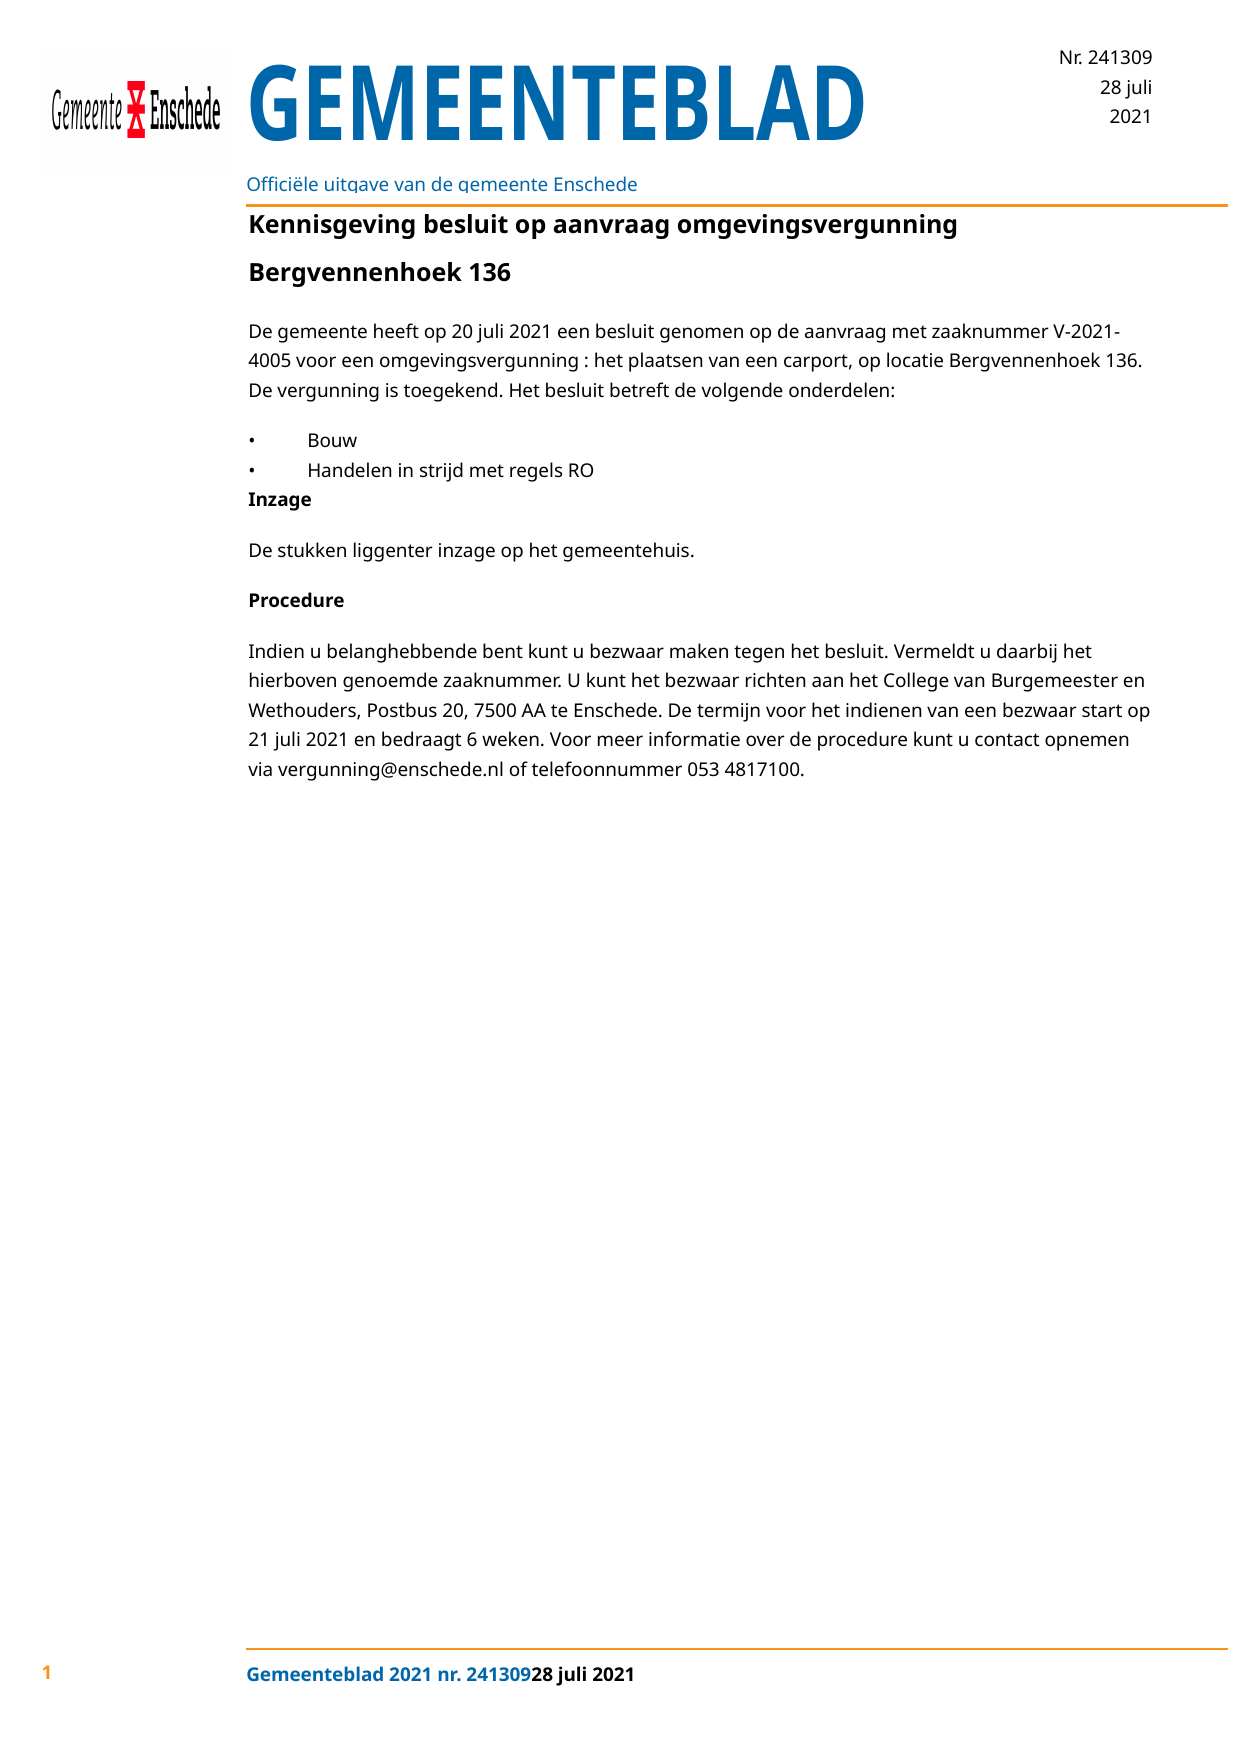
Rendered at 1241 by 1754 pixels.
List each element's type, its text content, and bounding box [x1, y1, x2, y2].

text Inzage [248, 487, 1152, 512]
text Procedure [248, 587, 1152, 613]
text Indien u belanghebbende bent kunt u bezwaar maken tegen het besluit. Vermeldt u daarbij het hierboven genoemde zaaknummer. U kunt het bezwaar richten aan het College van Burgemees­ter en Wethouders, Postbus 20, 7500 AA te Enschede. De termijn voor het indienen van een bezwaar start op 21 juli 2021 en bedraagt 6 weken. Voor meer informatie over de procedure kunt u contact opnemen via vergunning@enschede.nl of telefoonnummer 053 4817100. [248, 638, 1152, 782]
picture [41, 47, 231, 172]
text De stukken liggenter inzage op het gemeentehuis. [248, 537, 1152, 563]
text De gemeente heeft op 20 juli 2021 een besluit genomen op de aanvraag met zaaknummer V-2021-4005 voor een omgevingsvergunning : het plaatsen van een carport, op locatie Bergvennenhoek 136. De vergunning is toegekend. Het besluit betreft de volgende onderdelen: [248, 318, 1152, 403]
list Bouw [248, 427, 1152, 453]
list Handelen in strijd met regels RO [248, 457, 1152, 483]
text Kennisgeving besluit op aanvraag omgevingsvergunning Bergvennenhoek 136 [248, 207, 1152, 288]
